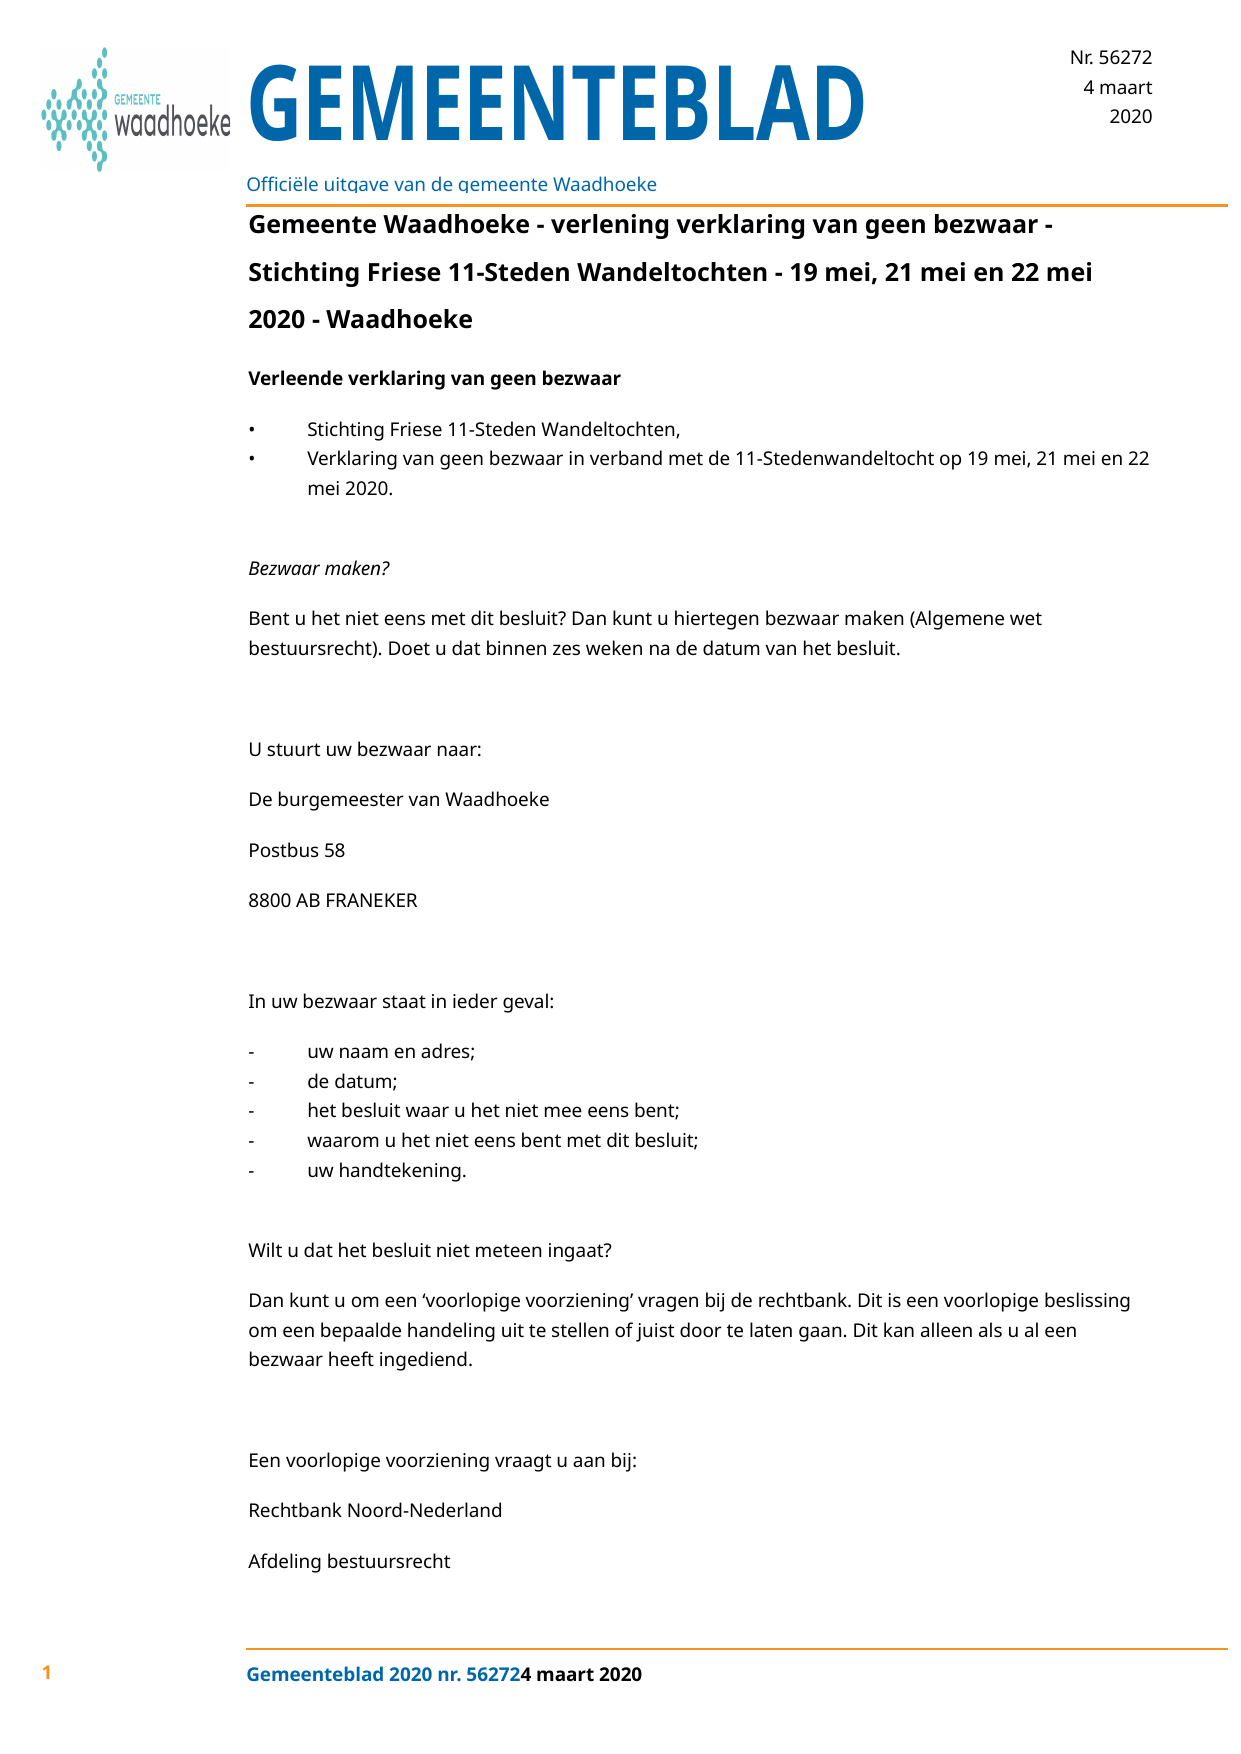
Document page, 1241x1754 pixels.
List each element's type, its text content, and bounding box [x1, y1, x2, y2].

list Verklaring van geen bezwaar in verband met de 11-Stedenwandeltocht op 19 mei, 21 mei en 22 mei 2020. [248, 446, 1152, 501]
text In uw bezwaar staat in ieder geval: [248, 988, 1152, 1014]
list het besluit waar u het niet mee eens bent; [248, 1098, 1152, 1123]
picture [41, 47, 231, 172]
list uw naam en adres; [248, 1038, 1152, 1064]
text Een voorlopige voorziening vraagt u aan bij: [248, 1447, 1152, 1473]
text Verleende verklaring van geen bezwaar [248, 366, 1152, 391]
list uw handtekening. [248, 1157, 1152, 1182]
text Postbus 58 [248, 837, 1152, 862]
text Dan kunt u om een ‘voorlopige voorziening’ vragen bij de rechtbank. Dit is een voorlopige beslissing om een bepaalde handeling uit te stellen of juist door te laten gaan. Dit kan alleen als u al een bezwaar heeft ingediend. [248, 1287, 1152, 1372]
text De burgemeester van Waadhoeke [248, 786, 1152, 812]
list Stichting Friese 11-Steden Wandeltochten, [248, 416, 1152, 442]
text Wilt u dat het besluit niet meteen ingaat? [248, 1237, 1152, 1262]
text Afdeling bestuursrecht [248, 1548, 1152, 1574]
list de datum; [248, 1068, 1152, 1094]
text U stuurt uw bezwaar naar: [248, 736, 1152, 762]
text Bezwaar maken? [248, 555, 1152, 581]
text 8800 AB FRANEKER [248, 887, 1152, 913]
text Bent u het niet eens met dit besluit? Dan kunt u hiertegen bezwaar maken (Algemene wet bestuursrecht). Doet u dat binnen zes weken na de datum van het besluit. [248, 606, 1152, 661]
list waarom u het niet eens bent met dit besluit; [248, 1127, 1152, 1153]
text Gemeente Waadhoeke - verlening verklaring van geen bezwaar - Stichting Friese 11-Steden Wandeltochten - 19 mei, 21 mei en 22 mei 2020 - Waadhoeke [248, 207, 1152, 336]
text Rechtbank Noord-Nederland [248, 1498, 1152, 1523]
